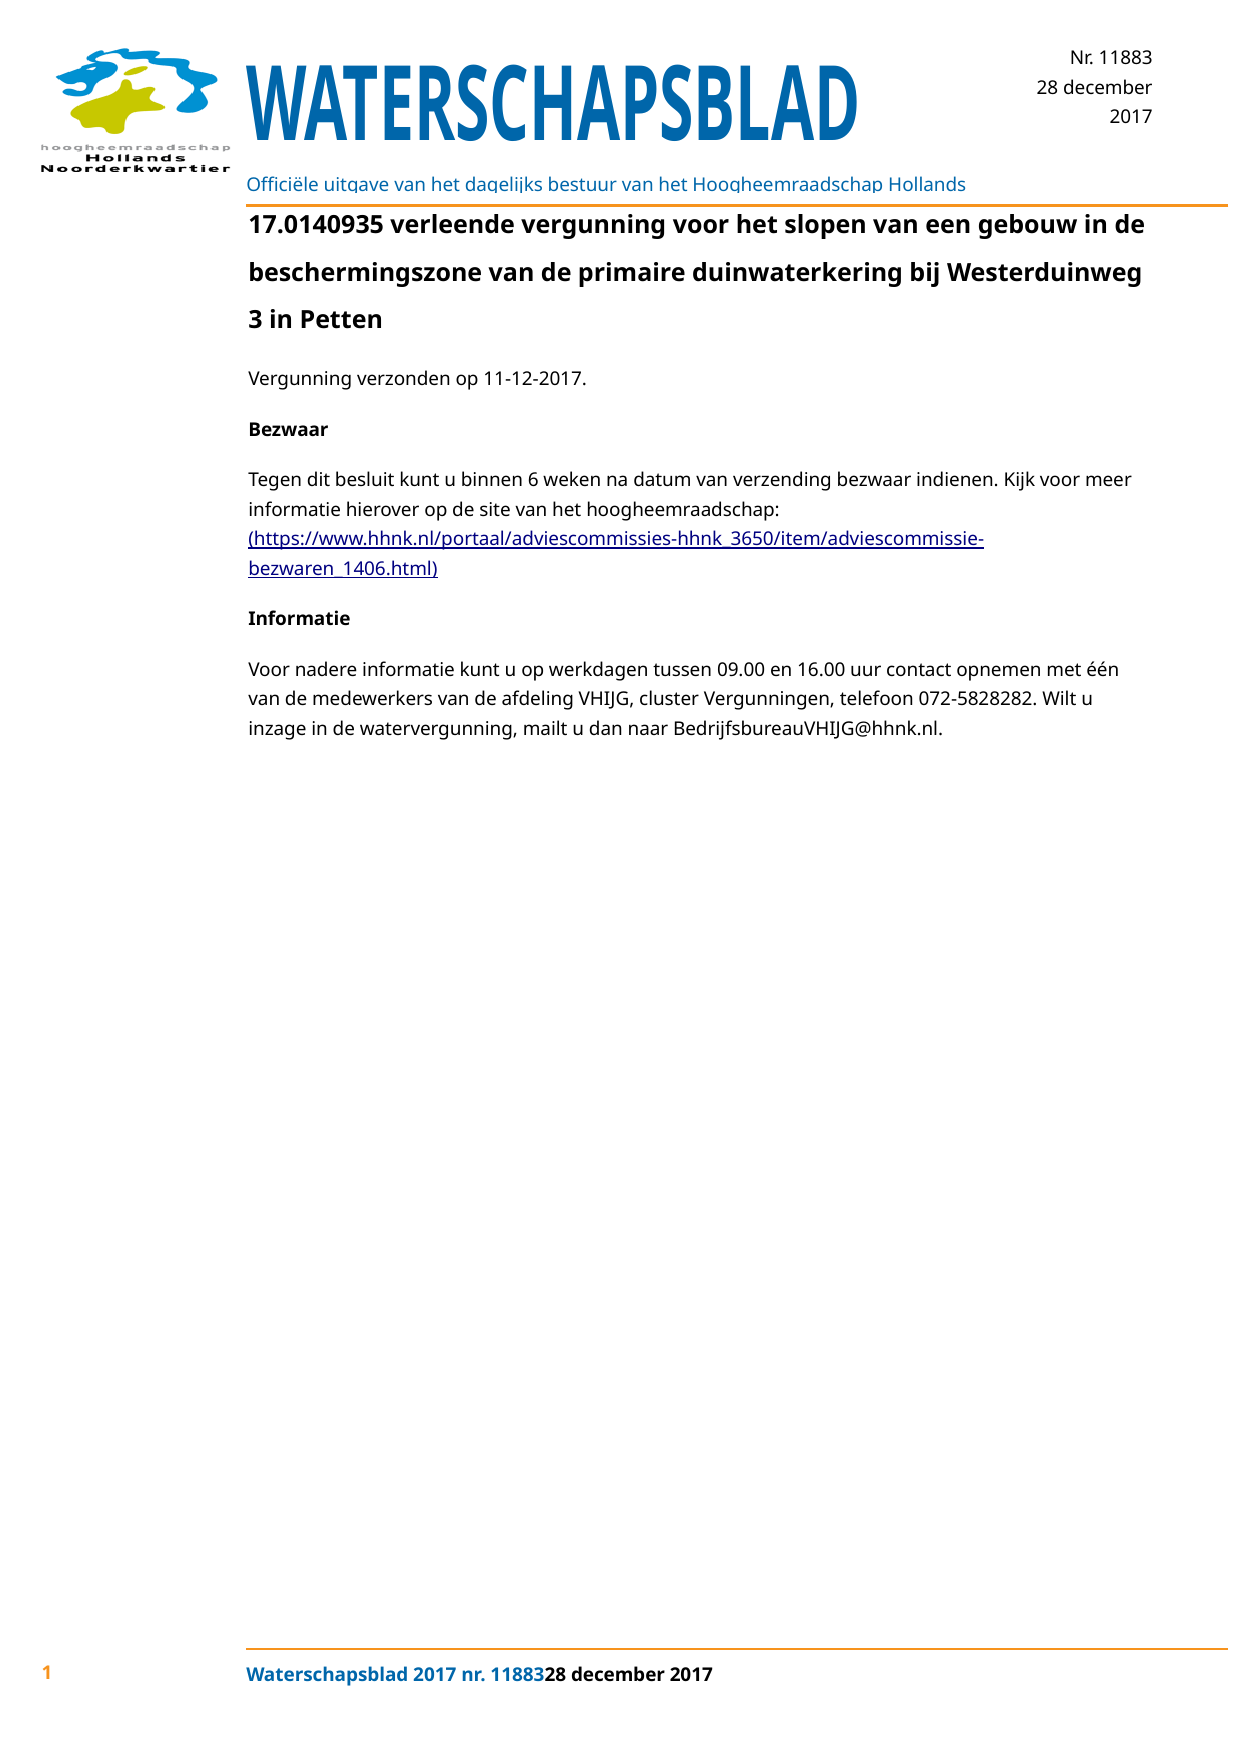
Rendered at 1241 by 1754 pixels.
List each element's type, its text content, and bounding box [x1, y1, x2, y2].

text Voor nadere informatie kunt u op werkdagen tussen 09.00 en 16.00 uur contact opnemen met één van de medewerkers van de afdeling VHIJG, cluster Vergunningen, telefoon 072-5828282. Wilt u inzage in de watervergunning, mailt u dan naar BedrijfsbureauVHIJG@hhnk.nl. [248, 656, 1152, 741]
text Vergunning verzonden op 11-12-2017. [248, 366, 1152, 391]
text Bezwaar [248, 416, 1152, 442]
picture [41, 47, 231, 172]
text Tegen dit besluit kunt u binnen 6 weken na datum van verzending bezwaar indienen. Kijk voor meer informatie hierover op de site van het hoogheemraadschap: (https://www.hhnk.nl/portaal/adviescommissies-hhnk_3650/item/adviescommissie-bezwaren_1406.html) [248, 466, 1152, 581]
text 17.0140935 verleende vergunning voor het slopen van een gebouw in de beschermingszone van de primaire duinwaterkering bij Westerduinweg 3 in Petten [248, 207, 1152, 336]
text Informatie [248, 606, 1152, 631]
